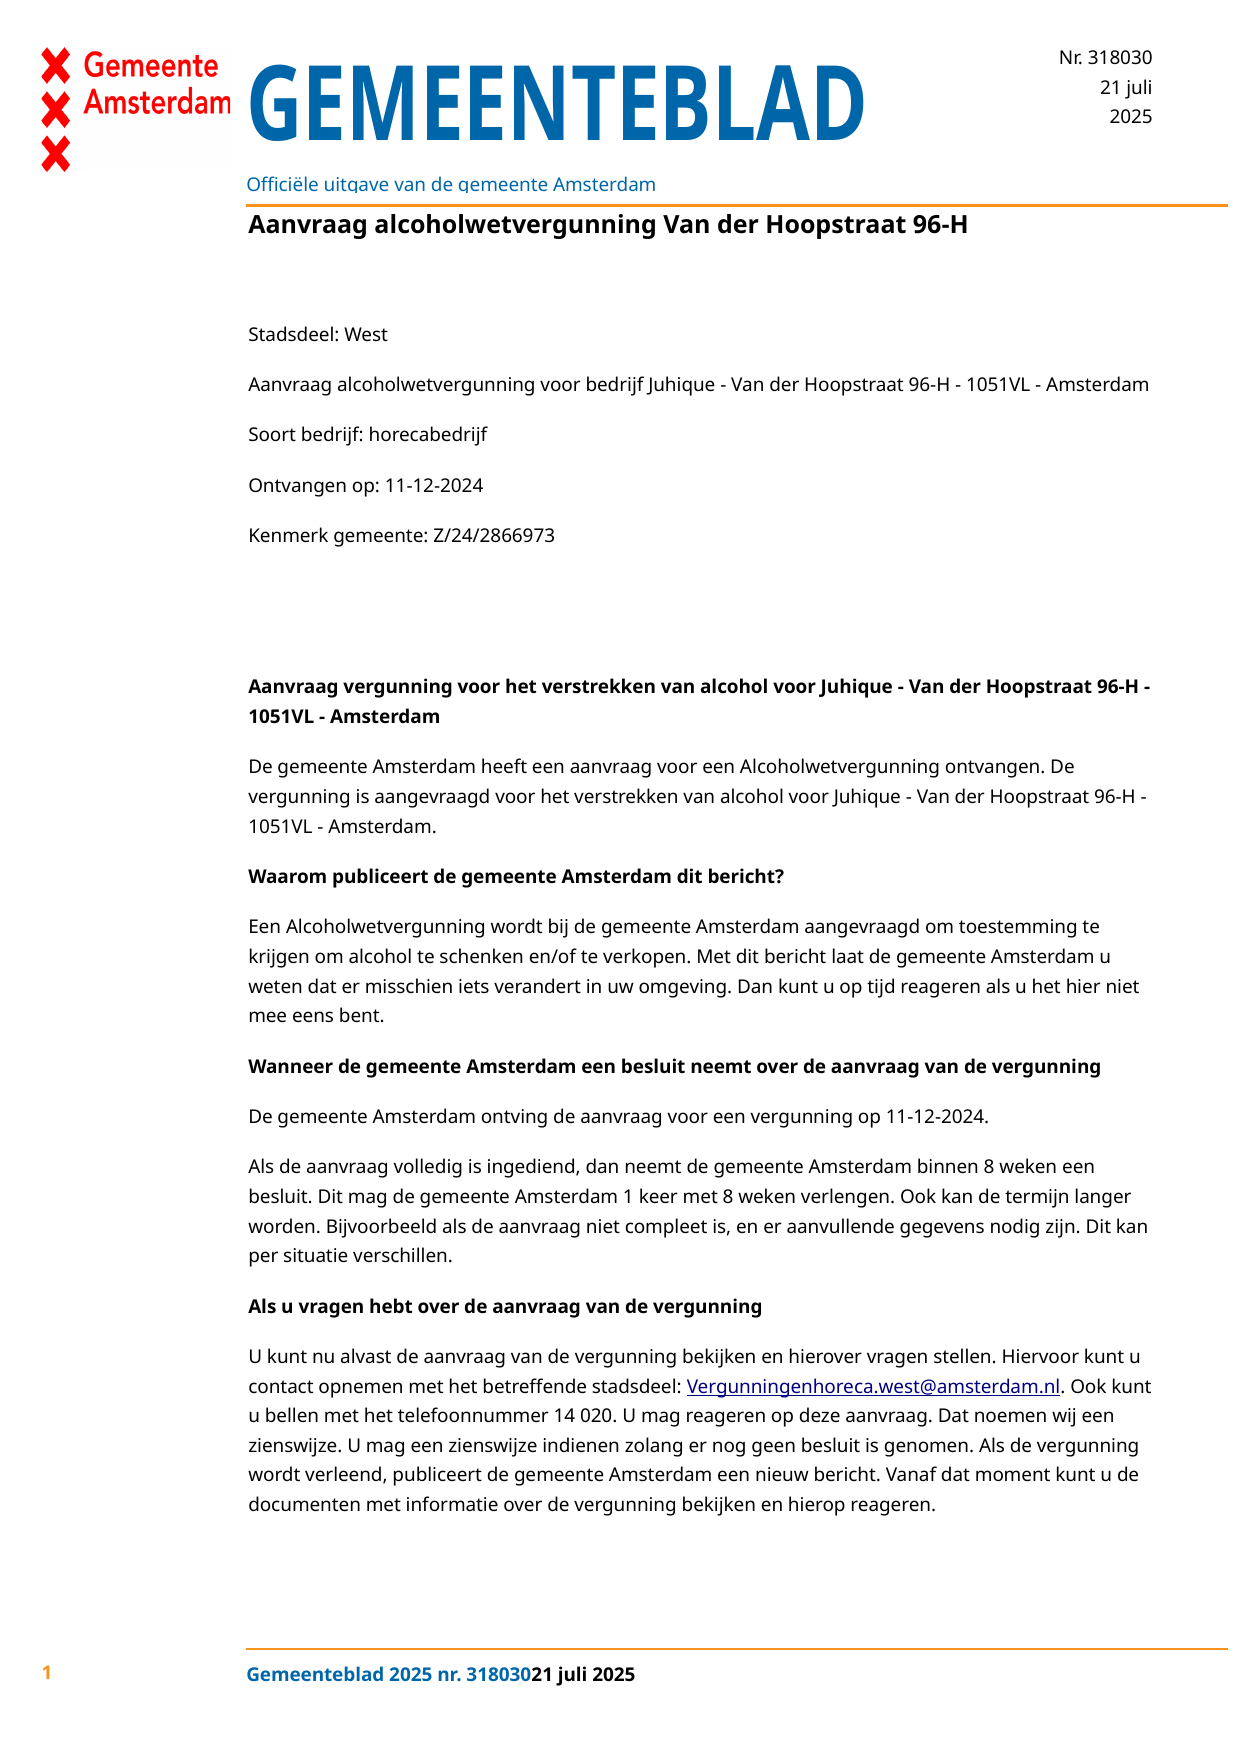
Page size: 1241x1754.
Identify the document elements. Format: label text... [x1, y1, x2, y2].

text Als de aanvraag volledig is ingediend, dan neemt de gemeente Amsterdam binnen 8 weken een besluit. Dit mag de gemeente Amsterdam 1 keer met 8 weken verlengen. Ook kan de termijn langer worden. Bijvoorbeeld als de aanvraag niet compleet is, en er aanvullende gegevens nodig zijn. Dit kan per situatie verschillen. [248, 1154, 1152, 1268]
text Aanvraag vergunning voor het verstrekken van alcohol voor Juhique - Van der Hoopstraat 96-H - 1051VL - Amsterdam [248, 674, 1152, 729]
text Aanvraag alcoholwetvergunning voor bedrijf Juhique - Van der Hoopstraat 96-H - 1051VL - Amsterdam [248, 371, 1152, 397]
text Ontvangen op: 11-12-2024 [248, 472, 1152, 498]
text Een Alcoholwetvergunning wordt bij de gemeente Amsterdam aangevraagd om toestemming te krijgen om alcohol te schenken en/of te verkopen. Met dit bericht laat de gemeente Amsterdam u weten dat er misschien iets verandert in uw omgeving. Dan kunt u op tijd reageren als u het hier niet mee eens bent. [248, 914, 1152, 1028]
text Waarom publiceert de gemeente Amsterdam dit bericht? [248, 863, 1152, 889]
text Kenmerk gemeente: Z/24/2866973 [248, 522, 1152, 548]
text U kunt nu alvast de aanvraag van de vergunning bekijken en hierover vragen stellen. Hiervoor kunt u contact opnemen met het betreffende stadsdeel: Vergunningenhoreca.west@amsterdam.nl. Ook kunt u bellen met het telefoonnummer 14 020. U mag reageren op deze aanvraag. Dat noemen wij een zienswijze. U mag een zienswijze indienen zolang er nog geen besluit is genomen. Als de vergunning wordt verleend, publiceert de gemeente Amsterdam een nieuw bericht. Vanaf dat moment kunt u de documenten met informatie over de vergunning bekijken en hierop reageren. [248, 1343, 1152, 1517]
text Als u vragen hebt over de aanvraag van de vergunning [248, 1293, 1152, 1318]
picture [41, 47, 231, 172]
text De gemeente Amsterdam heeft een aanvraag voor een Alcoholwetvergunning ontvangen. De vergunning is aangevraagd voor het verstrekken van alcohol voor Juhique - Van der Hoopstraat 96-H - 1051VL - Amsterdam. [248, 754, 1152, 838]
text Stadsdeel: West [248, 321, 1152, 346]
text Aanvraag alcoholwetvergunning Van der Hoopstraat 96-H [248, 207, 1152, 241]
text Wanneer de gemeente Amsterdam een besluit neemt over de aanvraag van de vergunning [248, 1053, 1152, 1078]
text Soort bedrijf: horecabedrijf [248, 422, 1152, 447]
text De gemeente Amsterdam ontving de aanvraag voor een vergunning op 11-12-2024. [248, 1103, 1152, 1129]
